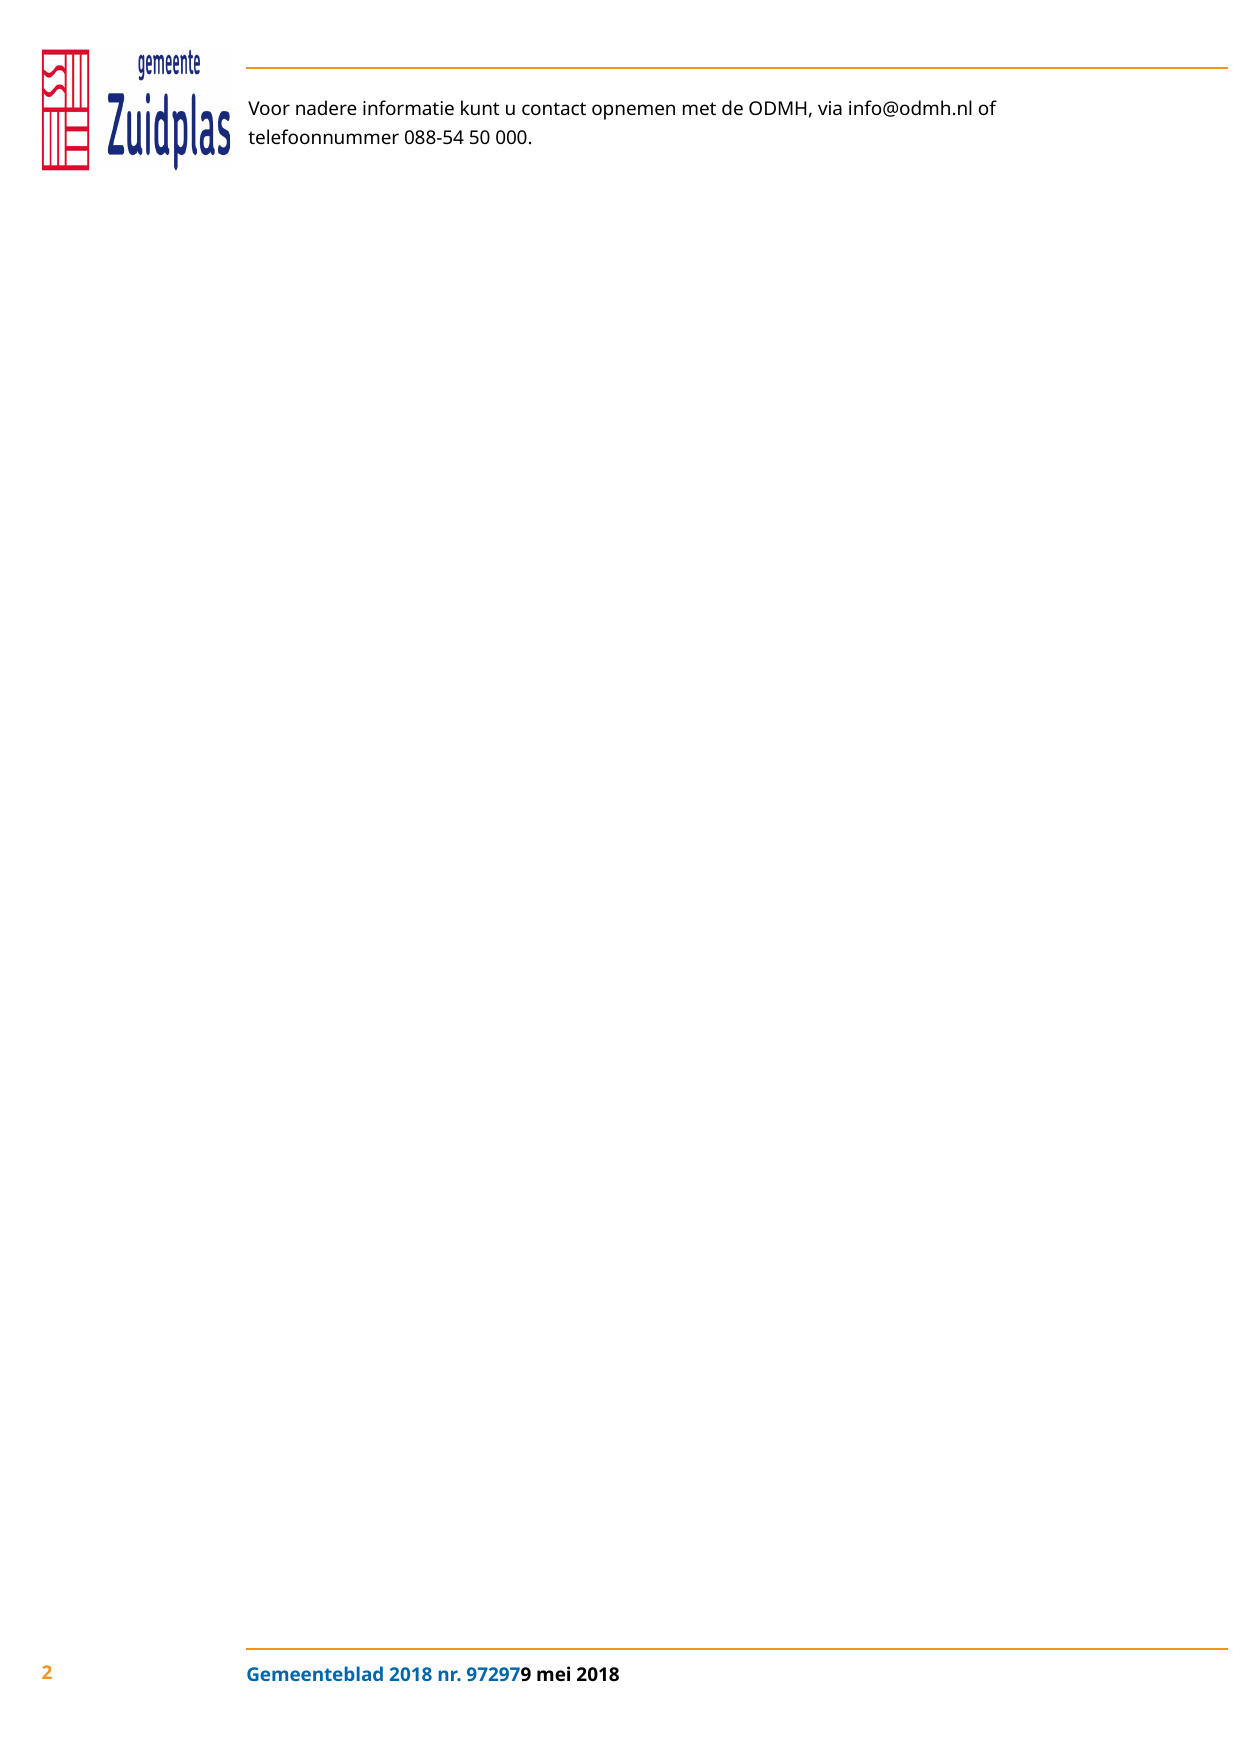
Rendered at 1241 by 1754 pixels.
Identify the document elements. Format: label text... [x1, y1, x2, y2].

picture [41, 47, 231, 172]
text Voor nadere informatie kunt u contact opnemen met de ODMH, via info@odmh.nl of telefoonnummer 088-54 50 000. [248, 95, 1152, 150]
